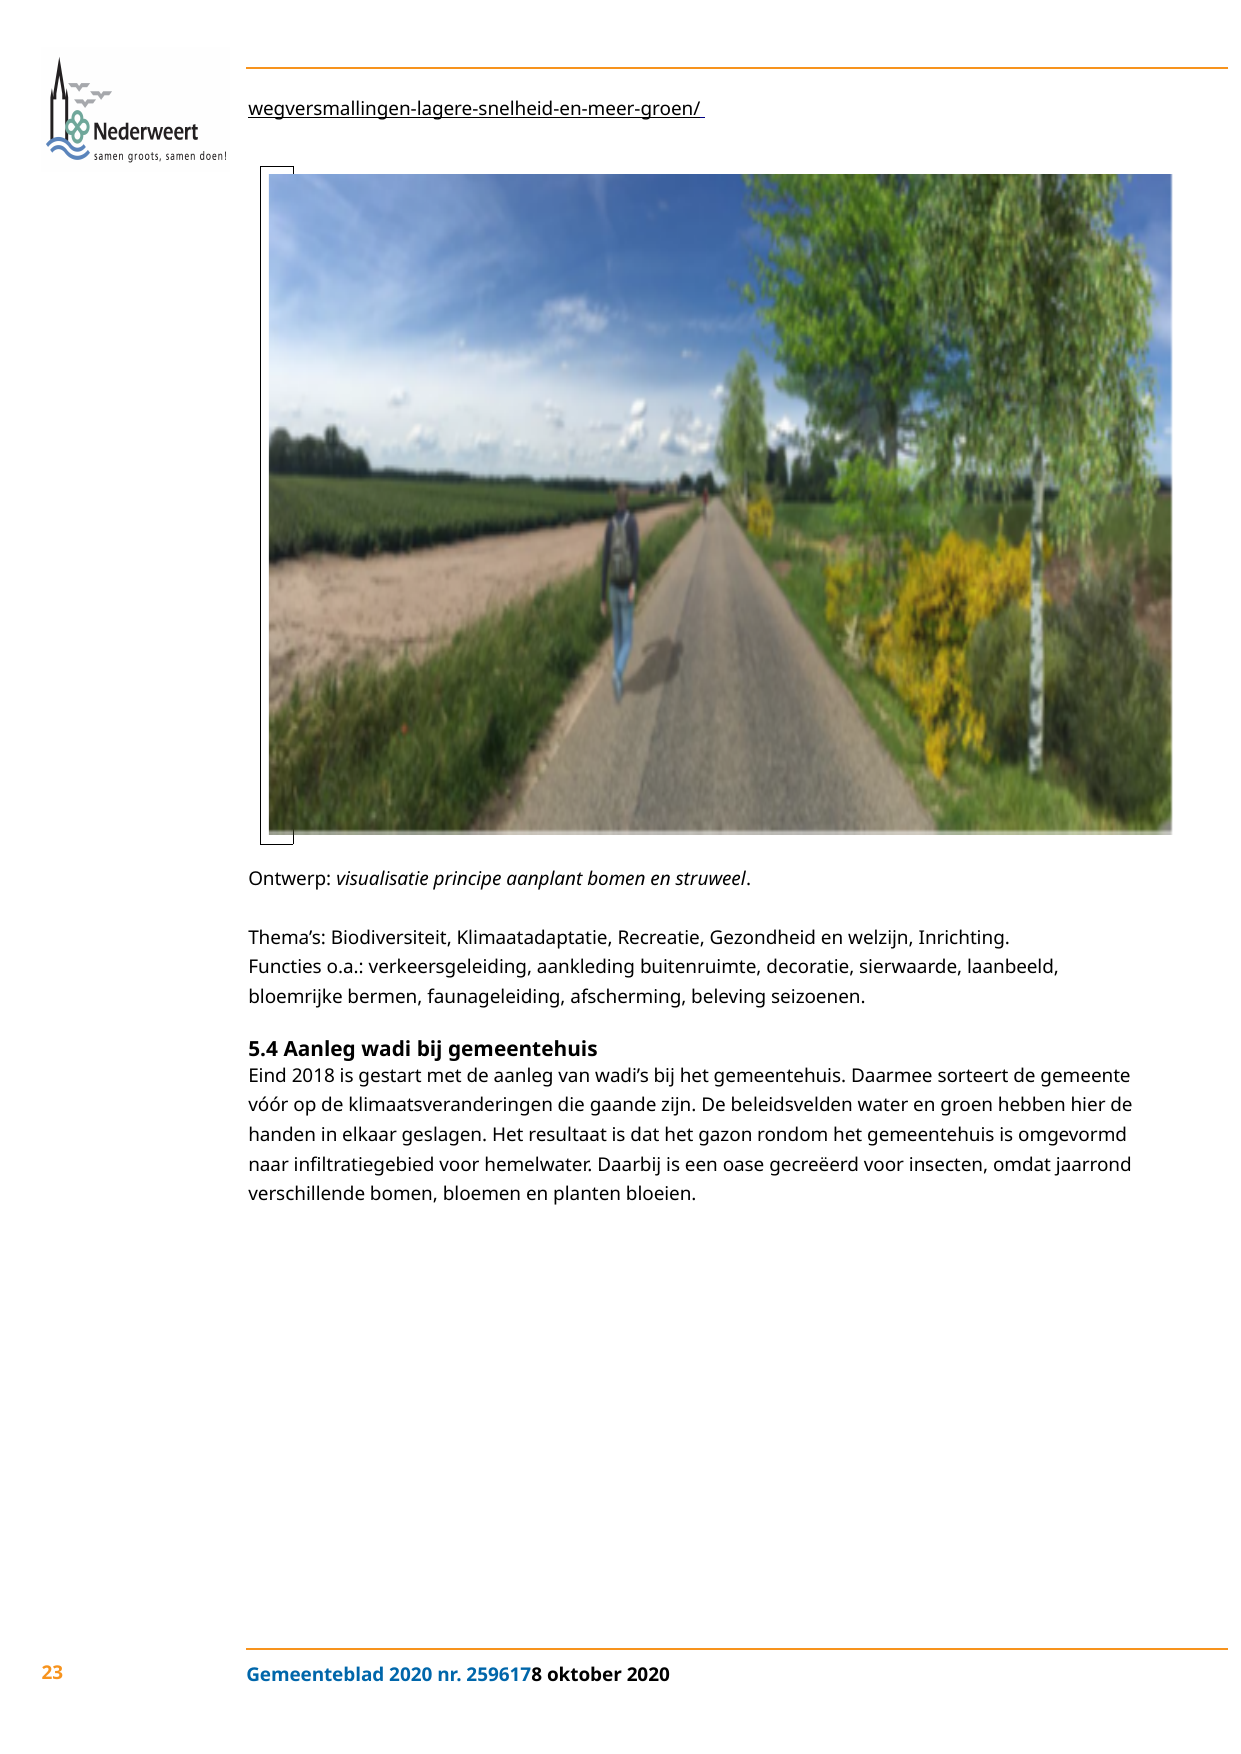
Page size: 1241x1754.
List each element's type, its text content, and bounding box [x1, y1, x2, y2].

text 5.4 Aanleg wadi bij gemeentehuis [248, 1034, 1152, 1062]
picture [41, 47, 231, 172]
text wegversmallingen-lagere-snelheid-en-meer-groen/ [248, 95, 1152, 121]
text Ontwerp: visualisatie principe aanplant bomen en struweel. [248, 865, 1152, 891]
picture [268, 174, 1173, 835]
text Eind 2018 is gestart met de aanleg van wadi’s bij het gemeentehuis. Daarmee sorteert de gemeente vóór op de klimaatsveranderingen die gaande zijn. De beleidsvelden water en groen hebben hier de handen in elkaar geslagen. Het resultaat is dat het gazon rondom het gemeentehuis is omgevormd naar infiltratiegebied voor hemelwater. Daarbij is een oase gecreëerd voor insecten, omdat jaarrond verschillende bomen, bloemen en planten bloeien. [248, 1062, 1152, 1206]
text Thema’s: Biodiversiteit, Klimaatadaptatie, Recreatie, Gezondheid en welzijn, Inrichting. [248, 924, 1152, 950]
text Functies o.a.: verkeersgeleiding, aankleding buitenruimte, decoratie, sierwaarde, laanbeeld, bloemrijke bermen, faunageleiding, afscherming, beleving seizoenen. [248, 954, 1152, 1009]
